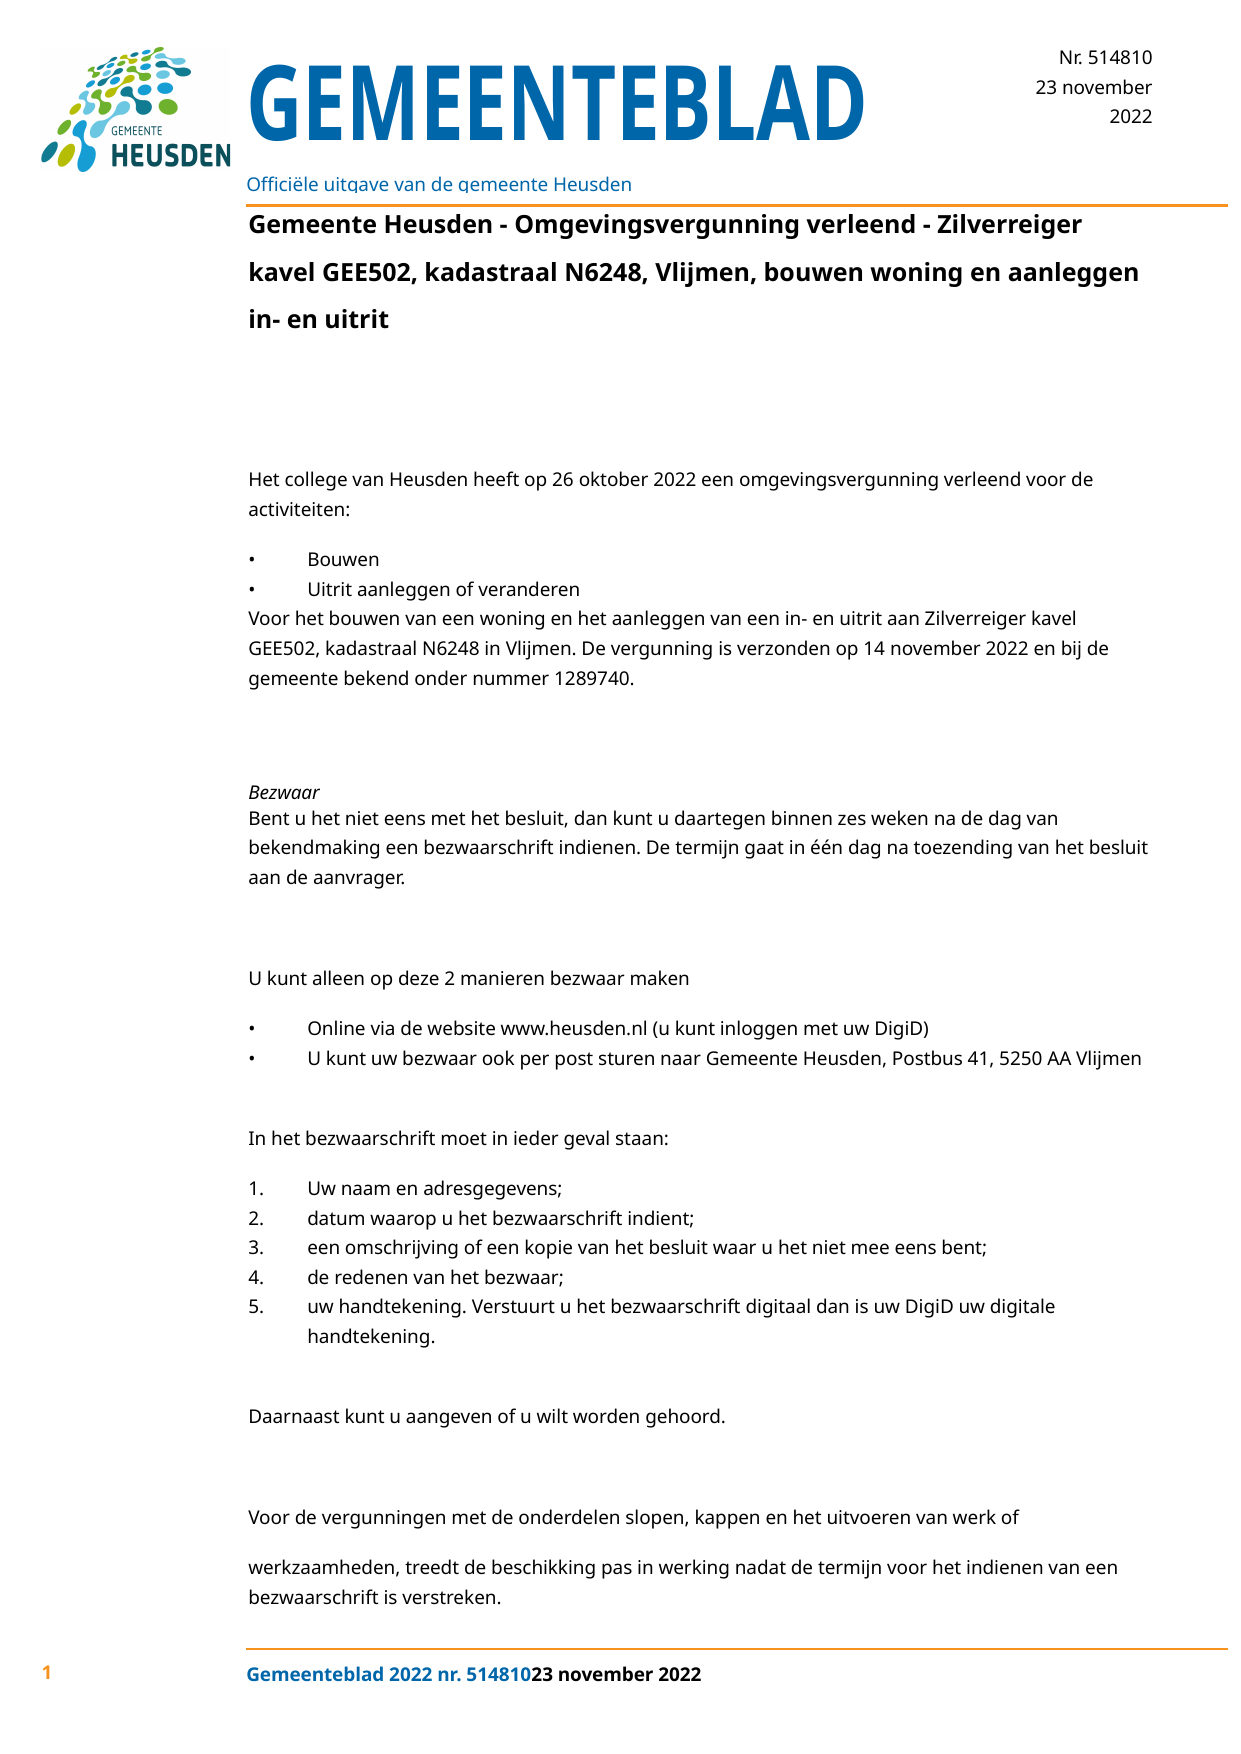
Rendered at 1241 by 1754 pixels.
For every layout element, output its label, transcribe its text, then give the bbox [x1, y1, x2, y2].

text U kunt alleen op deze 2 manieren bezwaar maken [248, 965, 1152, 991]
text Bent u het niet eens met het besluit, dan kunt u daartegen binnen zes weken na de dag van bekendmaking een bezwaarschrift indienen. De termijn gaat in één dag na toezending van het besluit aan de aanvrager. [248, 805, 1152, 890]
list datum waarop u het bezwaarschrift indient; [248, 1205, 1152, 1231]
text Voor de vergunningen met de onderdelen slopen, kappen en het uitvoeren van werk of [248, 1504, 1152, 1530]
picture [41, 47, 231, 172]
text Gemeente Heusden - Omgevingsvergunning verleend - Zilverreiger kavel GEE502, kadastraal N6248, Vlijmen, bouwen woning en aanleggen in- en uitrit [248, 207, 1152, 336]
list uw handtekening. Verstuurt u het bezwaarschrift digitaal dan is uw DigiD uw digitale handtekening. [248, 1293, 1152, 1349]
text Daarnaast kunt u aangeven of u wilt worden gehoord. [248, 1403, 1152, 1429]
list Uw naam en adresgegevens; [248, 1175, 1152, 1201]
text Voor het bouwen van een woning en het aanleggen van een in- en uitrit aan Zilverreiger kavel GEE502, kadastraal N6248 in Vlijmen. De vergunning is verzonden op 14 november 2022 en bij de gemeente bekend onder nummer 1289740. [248, 606, 1152, 690]
list U kunt uw bezwaar ook per post sturen naar Gemeente Heusden, Postbus 41, 5250 AA Vlijmen [248, 1045, 1152, 1071]
list Uitrit aanleggen of veranderen [248, 576, 1152, 602]
list de redenen van het bezwaar; [248, 1264, 1152, 1290]
list Bouwen [248, 546, 1152, 572]
text Bezwaar [248, 779, 1152, 805]
list Online via de website www.heusden.nl (u kunt inloggen met uw DigiD) [248, 1015, 1152, 1041]
list een omschrijving of een kopie van het besluit waar u het niet mee eens bent; [248, 1234, 1152, 1260]
text Het college van Heusden heeft op 26 oktober 2022 een omgevingsvergunning verleend voor de activiteiten: [248, 466, 1152, 522]
text werkzaamheden, treedt de beschikking pas in werking nadat de termijn voor het indienen van een bezwaarschrift is verstreken. [248, 1554, 1152, 1610]
text In het bezwaarschrift moet in ieder geval staan: [248, 1125, 1152, 1151]
